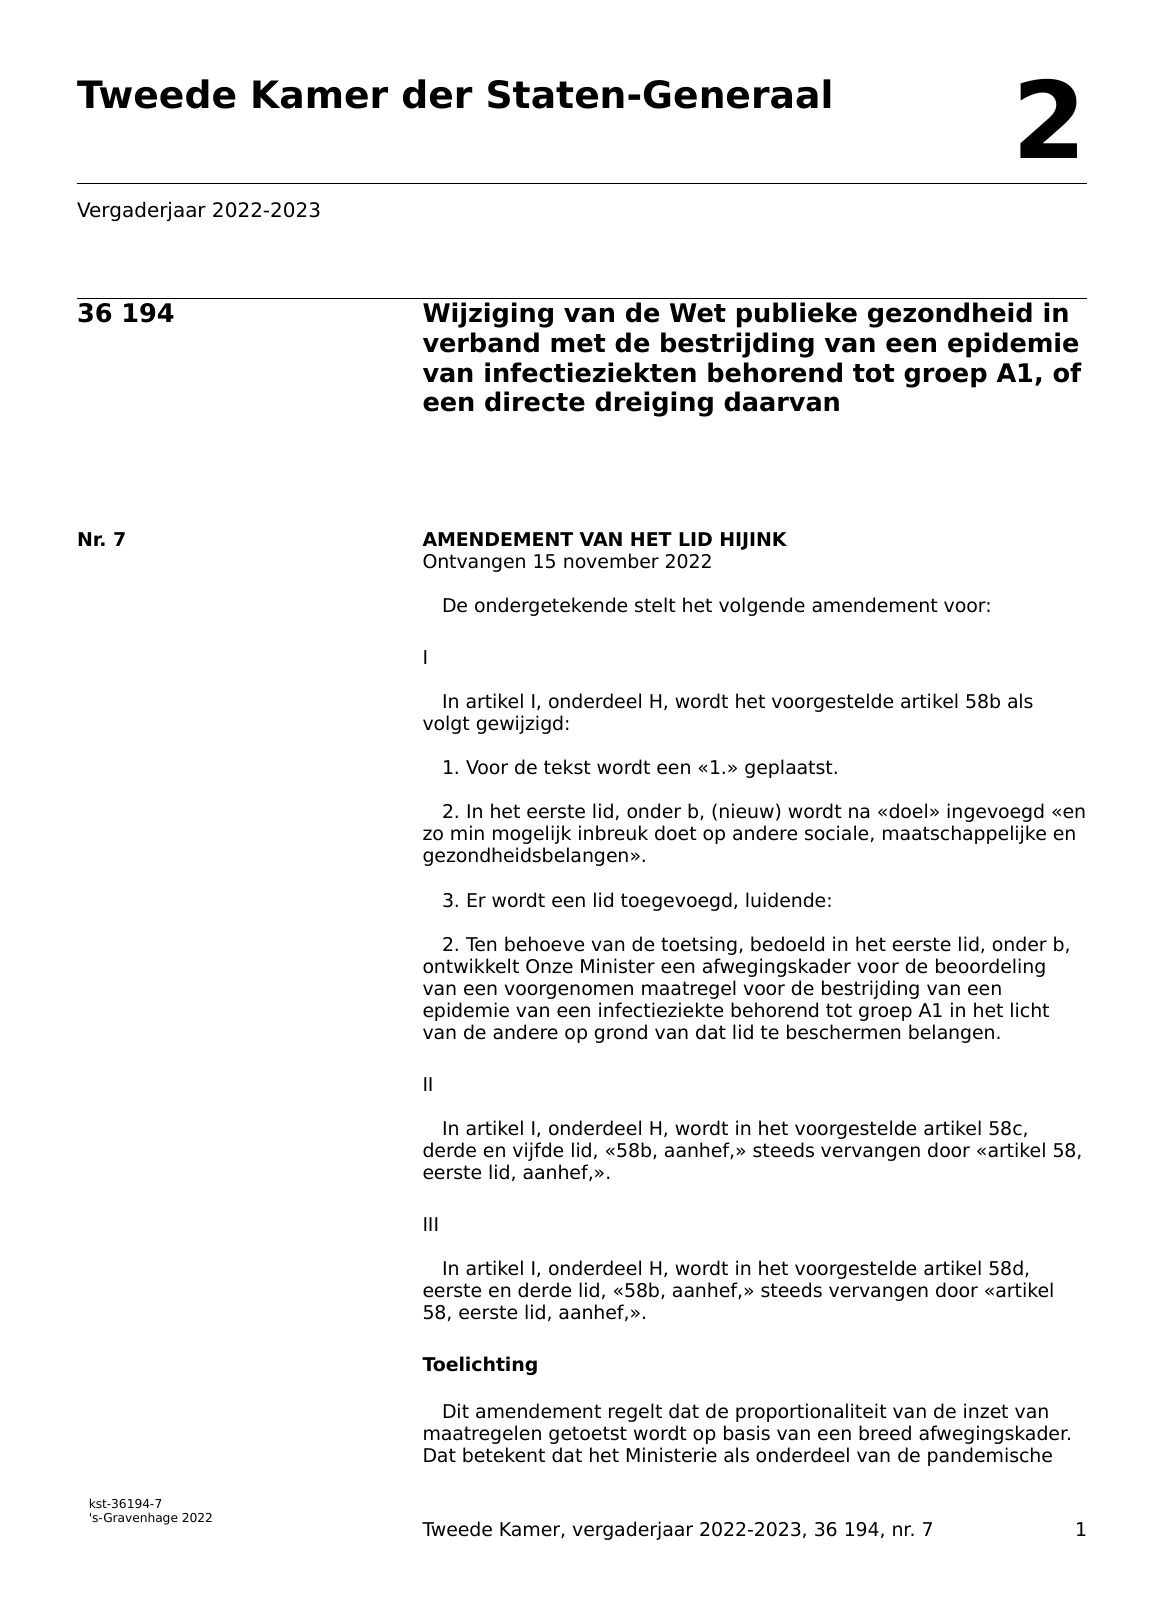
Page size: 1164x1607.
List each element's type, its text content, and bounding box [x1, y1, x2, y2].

table_header 2 [886, 59, 1087, 183]
text kst-36194-7 [88, 1497, 323, 1511]
subtitle Nr. 7 AMENDEMENT VAN HET LID HIJINK [77, 529, 1087, 551]
text 's-Gravenhage 2022 [88, 1511, 323, 1525]
subtitle III [422, 1214, 1087, 1236]
subtitle II [422, 1073, 1087, 1096]
text 2. Ten behoeve van de toetsing, bedoeld in het eerste lid, onder b, ontwikkelt Onze Minister een afwegingskader voor de beoordeling van een voorgenomen maatregel voor de bestrijding van een epidemie van een infectieziekte behorend tot groep A1 in het licht van de andere op grond van dat lid te beschermen belangen. [422, 934, 1087, 1043]
text De ondergetekende stelt het volgende amendement voor: [422, 595, 1087, 617]
text 3. Er wordt een lid toegevoegd, luidende: [422, 889, 1087, 911]
text 1. Voor de tekst wordt een «1.» geplaatst. [422, 757, 1087, 779]
text In artikel I, onderdeel H, wordt in het voorgestelde artikel 58c, derde en vijfde lid, «58b, aanhef,» steeds vervangen door «artikel 58, eerste lid, aanhef,». [422, 1118, 1087, 1184]
text Ontvangen 15 november 2022 [422, 551, 1087, 573]
text 2. In het eerste lid, onder b, (nieuw) wordt na «doel» ingevoegd «en zo min mogelijk inbreuk doet op andere sociale, maatschappelijke en gezondheidsbelangen». [422, 801, 1087, 867]
table_header Tweede Kamer der Staten-Generaal [77, 59, 886, 183]
text Dit amendement regelt dat de proportionaliteit van de inzet van maatregelen getoetst wordt op basis van een breed afwegingskader. Dat betekent dat het Ministerie als onderdeel van de pandemische [422, 1401, 1087, 1467]
subtitle 36 194 Wijziging van de Wet publieke gezondheid in verband met de bestrijding van een epidemie van infectieziekten behorend tot groep A1, of een directe dreiging daarvan [77, 299, 1087, 418]
table_cell Vergaderjaar 2022-2023 [77, 184, 1087, 298]
subtitle Toelichting [422, 1354, 1087, 1376]
text In artikel I, onderdeel H, wordt in het voorgestelde artikel 58d, eerste en derde lid, «58b, aanhef,» steeds vervangen door «artikel 58, eerste lid, aanhef,». [422, 1258, 1087, 1324]
text In artikel I, onderdeel H, wordt het voorgestelde artikel 58b als volgt gewijzigd: [422, 691, 1087, 735]
subtitle I [422, 647, 1087, 669]
